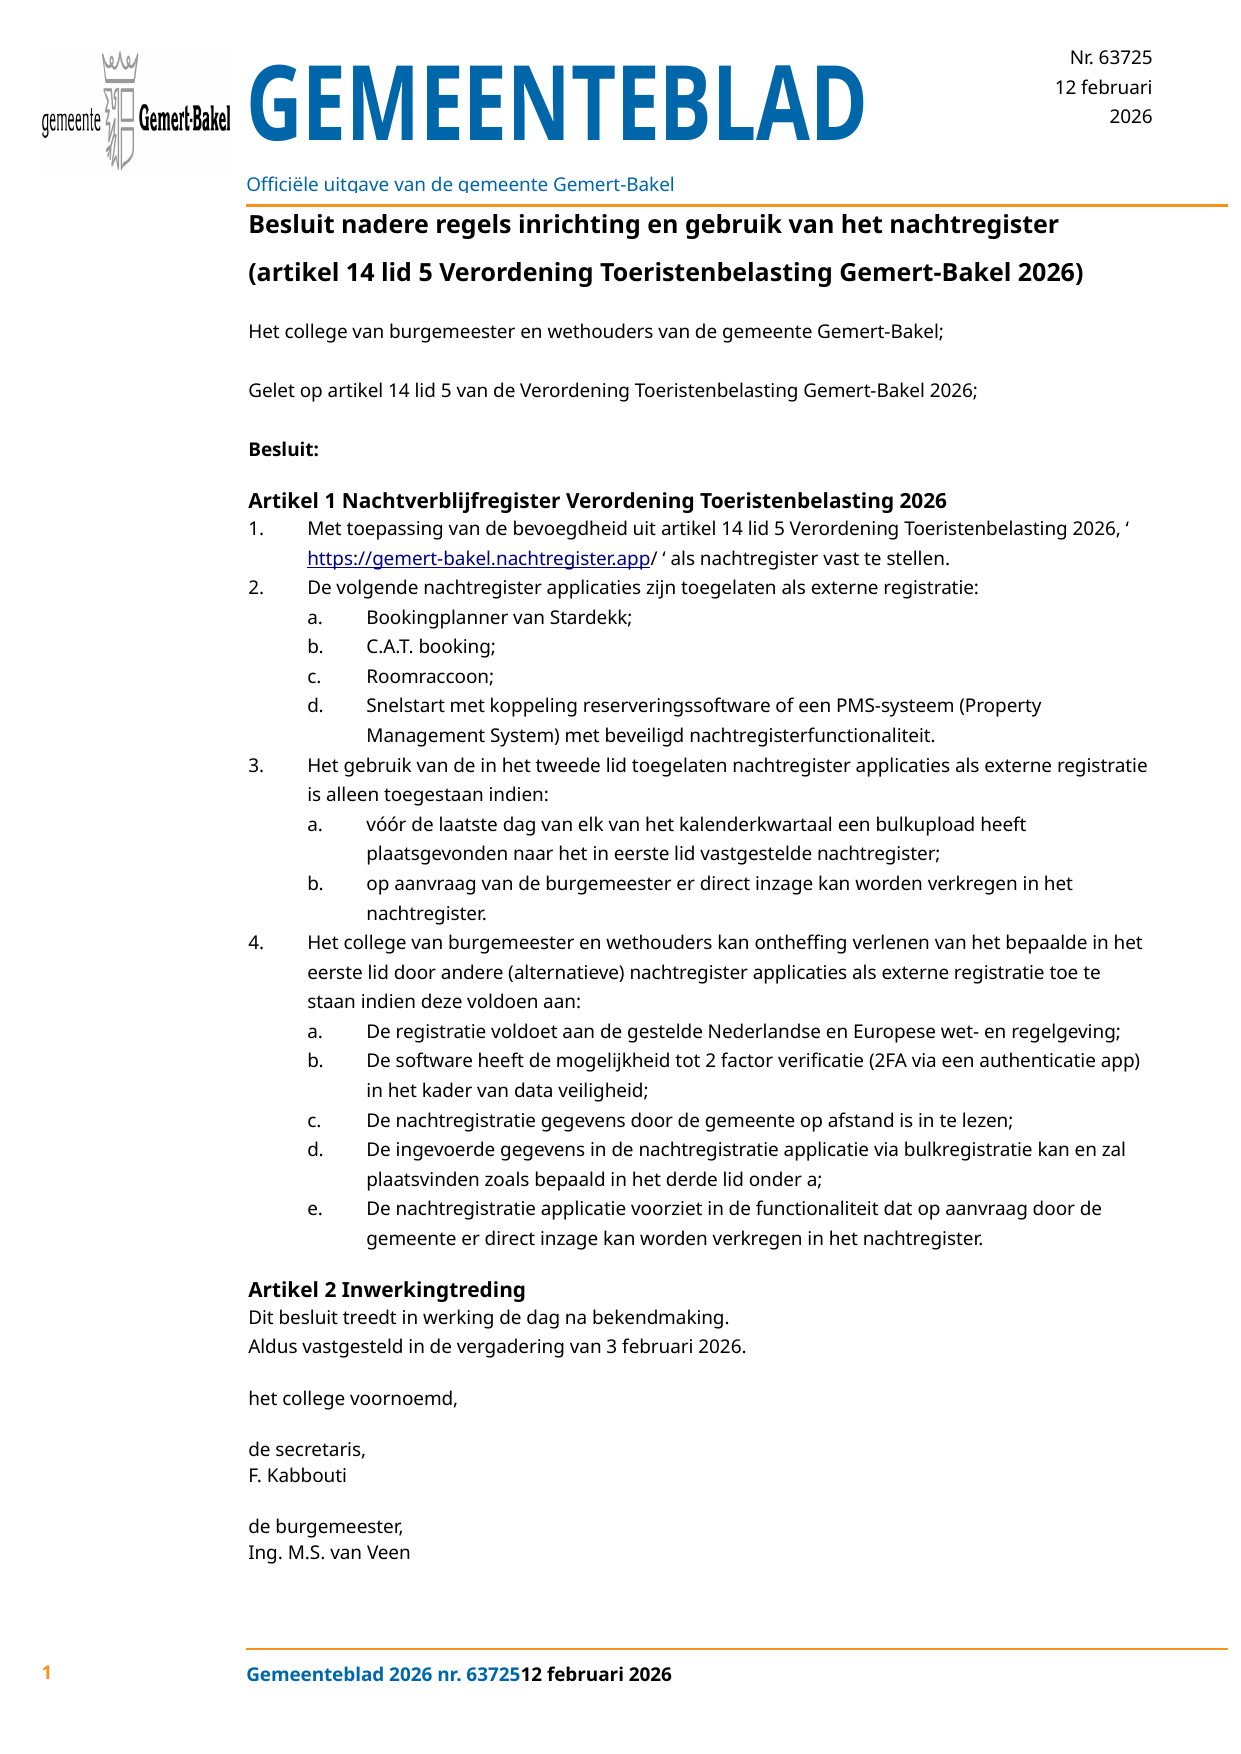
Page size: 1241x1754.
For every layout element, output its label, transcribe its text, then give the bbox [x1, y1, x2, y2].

list De volgende nachtregister applicaties zijn toegelaten als externe registratie: [248, 574, 1152, 600]
list Het gebruik van de in het tweede lid toegelaten nachtregister applicaties als externe registratie is alleen toegestaan indien: [248, 752, 1152, 807]
text Ing. M.S. van Veen [248, 1539, 1152, 1565]
text de burgemeester, [248, 1514, 1152, 1539]
list De ingevoerde gegevens in de nachtregistratie applicatie via bulkregistratie kan en zal plaatsvinden zoals bepaald in het derde lid onder a; [307, 1136, 1152, 1192]
list op aanvraag van de burgemeester er direct inzage kan worden verkregen in het nachtregister. [307, 870, 1152, 925]
text Besluit: [248, 436, 1152, 462]
picture [41, 47, 231, 172]
list De software heeft de mogelijkheid tot 2 factor verificatie (2FA via een authenticatie app) in het kader van data veiligheid; [307, 1048, 1152, 1103]
list Bookingplanner van Stardekk; [307, 604, 1152, 629]
list C.A.T. booking; [307, 633, 1152, 659]
list De nachtregistratie applicatie voorziet in de functionaliteit dat op aanvraag door de gemeente er direct inzage kan worden verkregen in het nachtregister. [307, 1196, 1152, 1251]
list Het college van burgemeester en wethouders kan ontheffing verlenen van het bepaalde in het eerste lid door andere (alternatieve) nachtregister applicaties als externe registratie toe te staan indien deze voldoen aan: [248, 929, 1152, 1014]
list Snelstart met koppeling reserveringssoftware of een PMS-systeem (Property Management System) met beveiligd nachtregisterfunctionaliteit. [307, 693, 1152, 748]
text het college voornoemd, [248, 1385, 1152, 1411]
text Aldus vastgesteld in de vergadering van 3 februari 2026. [248, 1333, 1152, 1359]
list Roomraccoon; [307, 663, 1152, 689]
list vóór de laatste dag van elk van het kalenderkwartaal een bulkupload heeft plaatsgevonden naar het in eerste lid vastgestelde nachtregister; [307, 811, 1152, 866]
text Dit besluit treedt in werking de dag na bekendmaking. [248, 1304, 1152, 1330]
list Met toepassing van de bevoegdheid uit artikel 14 lid 5 Verordening Toeristenbelasting 2026, ‘ https://gemert-bakel.nachtregister.app/ ‘ als nachtregister vast te stellen. [248, 515, 1152, 570]
text F. Kabbouti [248, 1462, 1152, 1488]
text Artikel 1 Nachtverblijfregister Verordening Toeristenbelasting 2026 [248, 487, 1152, 515]
text Besluit nadere regels inrichting en gebruik van het nachtregister (artikel 14 lid 5 Verordening Toeristenbelasting Gemert-Bakel 2026) [248, 207, 1152, 288]
text Het college van burgemeester en wethouders van de gemeente Gemert-Bakel; [248, 318, 1152, 344]
list De registratie voldoet aan de gestelde Nederlandse en Europese wet- en regelgeving; [307, 1018, 1152, 1044]
text Artikel 2 Inwerkingtreding [248, 1276, 1152, 1304]
text Gelet op artikel 14 lid 5 van de Verordening Toeristenbelasting Gemert-Bakel 2026; [248, 377, 1152, 403]
list De nachtregistratie gegevens door de gemeente op afstand is in te lezen; [307, 1107, 1152, 1132]
text de secretaris, [248, 1436, 1152, 1462]
